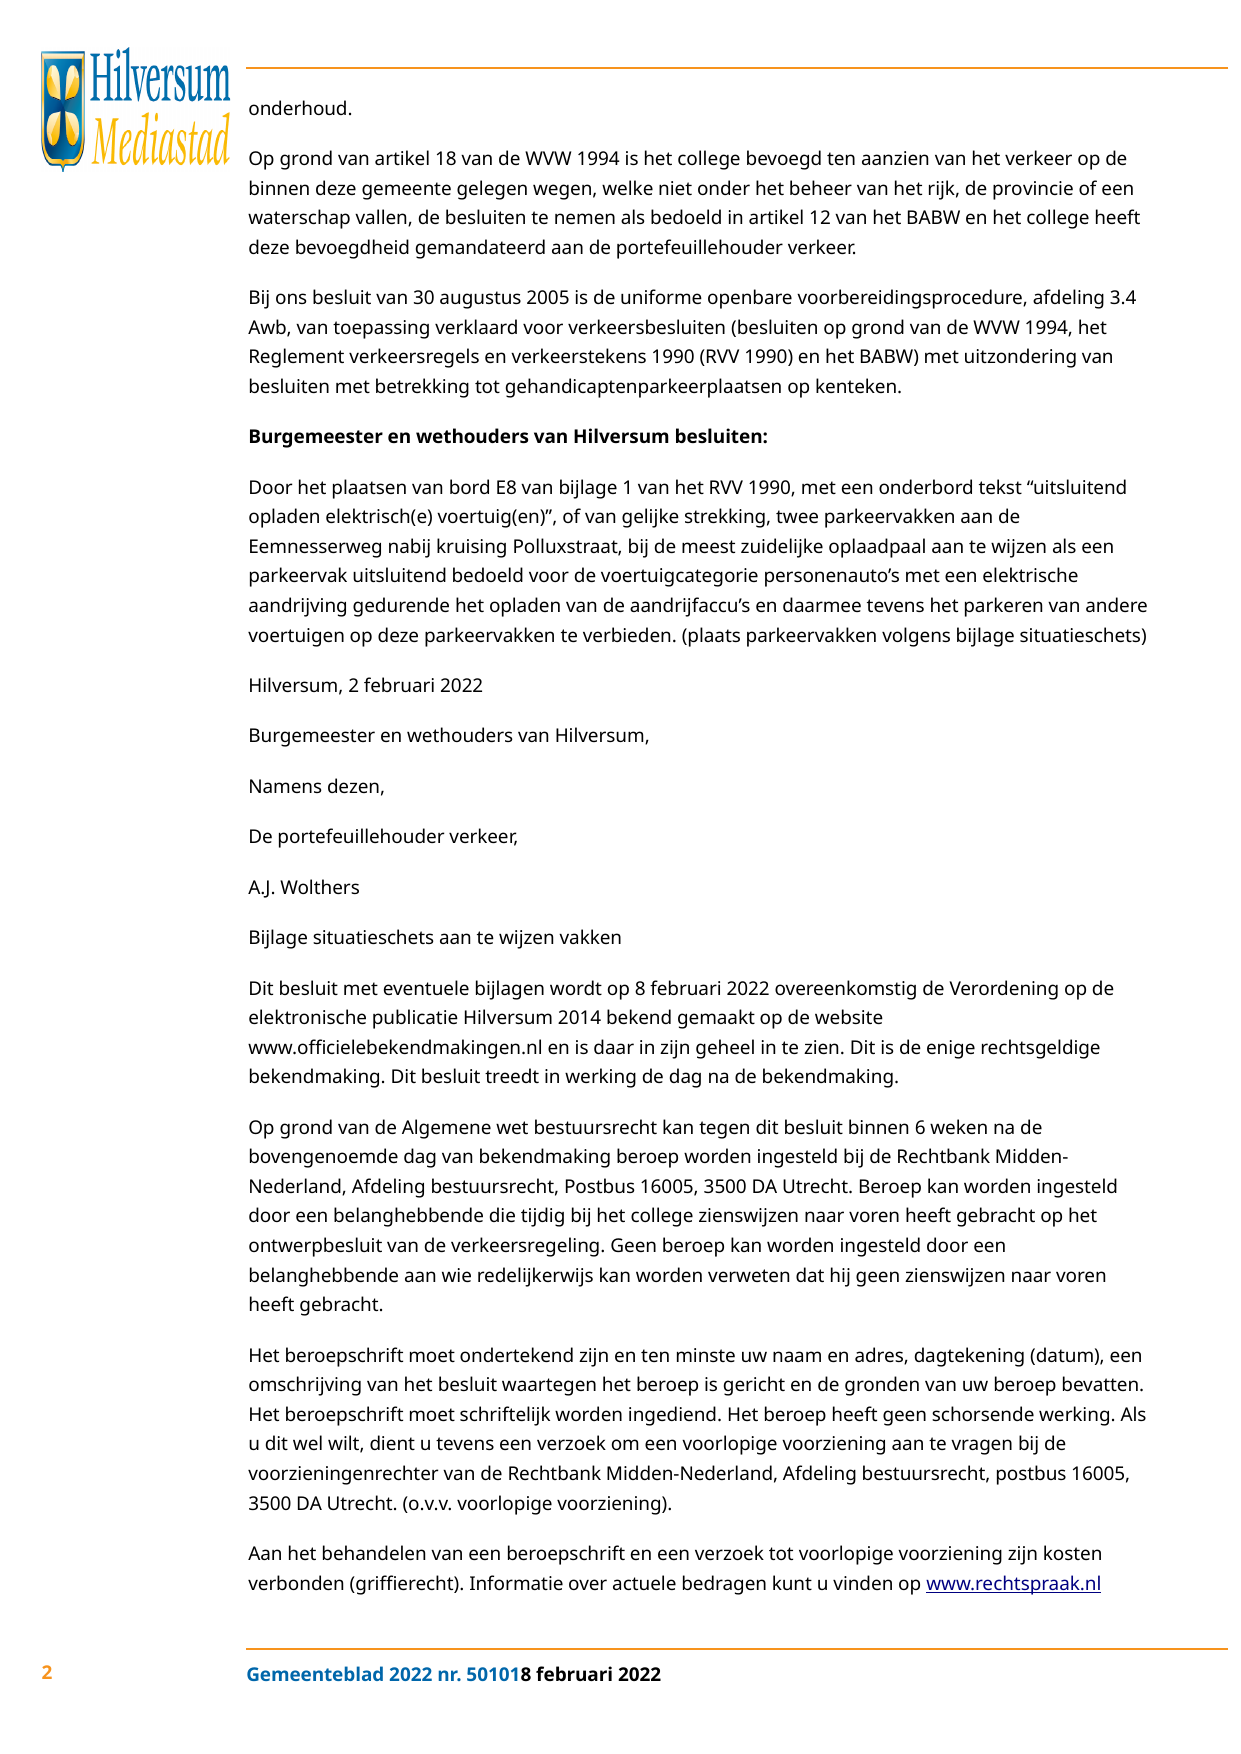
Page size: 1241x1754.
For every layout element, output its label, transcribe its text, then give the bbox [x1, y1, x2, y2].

text Dit besluit met eventuele bijlagen wordt op 8 februari 2022 overeenkomstig de Verordening op de elektronische publicatie Hilversum 2014 bekend gemaakt op de website www.officielebekendmakingen.nl en is daar in zijn geheel in te zien. Dit is de enige rechtsgeldige bekendmaking. Dit besluit treedt in werking de dag na de bekendmaking. [248, 975, 1152, 1089]
text Hilversum, 2 februari 2022 [248, 672, 1152, 698]
text De portefeuillehouder verkeer, [248, 823, 1152, 849]
text Op grond van de Algemene wet bestuursrecht kan tegen dit besluit binnen 6 weken na de bovengenoemde dag van bekendmaking beroep worden ingesteld bij de Rechtbank Midden-Nederland, Afdeling bestuursrecht, Postbus 16005, 3500 DA Utrecht. Beroep kan worden ingesteld door een belanghebbende die tijdig bij het college zienswijzen naar voren heeft gebracht op het ontwerpbesluit van de verkeersregeling. Geen beroep kan worden ingesteld door een belanghebbende aan wie redelijkerwijs kan worden verweten dat hij geen zienswijzen naar voren heeft gebracht. [248, 1114, 1152, 1317]
text Door het plaatsen van bord E8 van bijlage 1 van het RVV 1990, met een onderbord tekst “uitsluitend opladen elektrisch(e) voertuig(en)”, of van gelijke strekking, twee parkeervakken aan de Eemnesserweg nabij kruising Polluxstraat, bij de meest zuidelijke oplaadpaal aan te wijzen als een parkeervak uitsluitend bedoeld voor de voertuigcategorie personenauto’s met een elektrische aandrijving gedurende het opladen van de aandrijfaccu’s en daarmee tevens het parkeren van andere voertuigen op deze parkeervakken te verbieden. (plaats parkeervakken volgens bijlage situatieschets) [248, 474, 1152, 648]
picture [41, 47, 231, 172]
text Bij ons besluit van 30 augustus 2005 is de uniforme openbare voorbereidingsprocedure, afdeling 3.4 Awb, van toepassing verklaard voor verkeersbesluiten (besluiten op grond van de WVW 1994, het Reglement verkeersregels en verkeerstekens 1990 (RVV 1990) en het BABW) met uitzondering van besluiten met betrekking tot gehandicaptenparkeerplaatsen op kenteken. [248, 284, 1152, 399]
text Op grond van artikel 18 van de WVW 1994 is het colle­ge bevoegd ten aanzien van het verkeer op de binnen deze gemeente gelegen wegen, welke niet onder het beheer van het rijk, de pro­vincie of een waterschap vallen, de besluiten te nemen als bedoeld in artikel 12 van het BABW en het college heeft deze bevoegdheid gemandateerd aan de portefeuillehouder verkeer. [248, 145, 1152, 260]
text Burgemeester en wethouders van Hilversum besluiten: [248, 423, 1152, 449]
text Aan het behandelen van een beroepschrift en een verzoek tot voorlopige voorziening zijn kosten verbonden (griffierecht). Informatie over actuele bedragen kunt u vinden op www.rechtspraak.nl [248, 1540, 1152, 1596]
text Bijlage situatieschets aan te wijzen vakken [248, 924, 1152, 950]
text Het beroepschrift moet ondertekend zijn en ten minste uw naam en adres, dagtekening (datum), een omschrijving van het besluit waartegen het beroep is gericht en de gronden van uw beroep bevatten. Het beroepschrift moet schriftelijk worden ingediend. Het beroep heeft geen schorsende werking. Als u dit wel wilt, dient u tevens een verzoek om een voorlopige voorziening aan te vragen bij de voorzieningenrechter van de Rechtbank Midden-Nederland, Afdeling bestuursrecht, postbus 16005, 3500 DA Utrecht. (o.v.v. voorlopige voorziening). [248, 1342, 1152, 1516]
text onderhoud. [248, 95, 1152, 121]
text Namens dezen, [248, 773, 1152, 799]
text A.J. Wolthers [248, 874, 1152, 900]
text Burgemeester en wethouders van Hilversum, [248, 723, 1152, 748]
